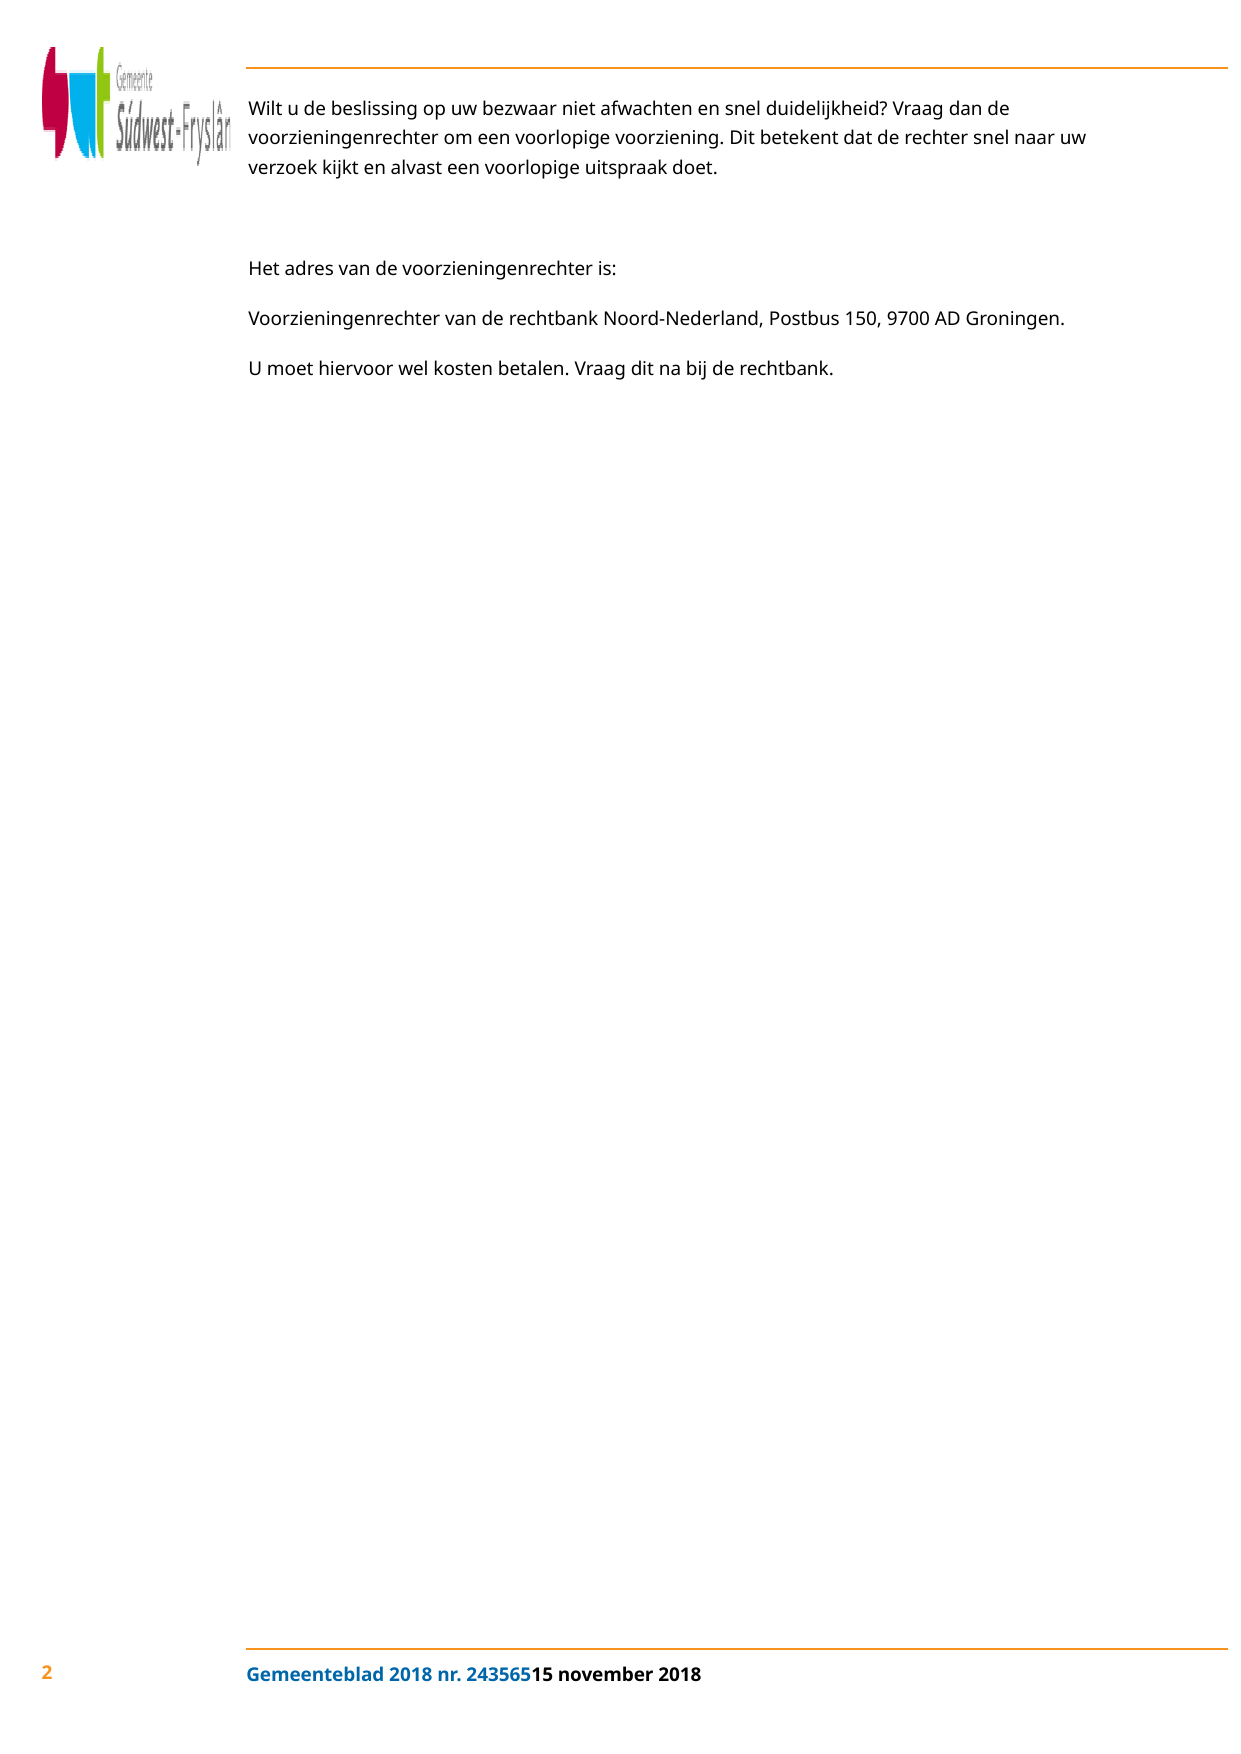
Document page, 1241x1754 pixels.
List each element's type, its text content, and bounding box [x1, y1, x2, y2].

text Het adres van de voorzieningenrechter is: [248, 255, 1152, 281]
text Voorzieningenrechter van de rechtbank Noord-Nederland, Postbus 150, 9700 AD Groningen. [248, 305, 1152, 331]
picture [41, 47, 231, 172]
text U moet hiervoor wel kosten betalen. Vraag dit na bij de rechtbank. [248, 356, 1152, 381]
text Wilt u de beslissing op uw bezwaar niet afwachten en snel duidelijkheid? Vraag dan de voorzieningenrechter om een voorlopige voorziening. Dit betekent dat de rechter snel naar uw verzoek kijkt en alvast een voorlopige uitspraak doet. [248, 95, 1152, 180]
